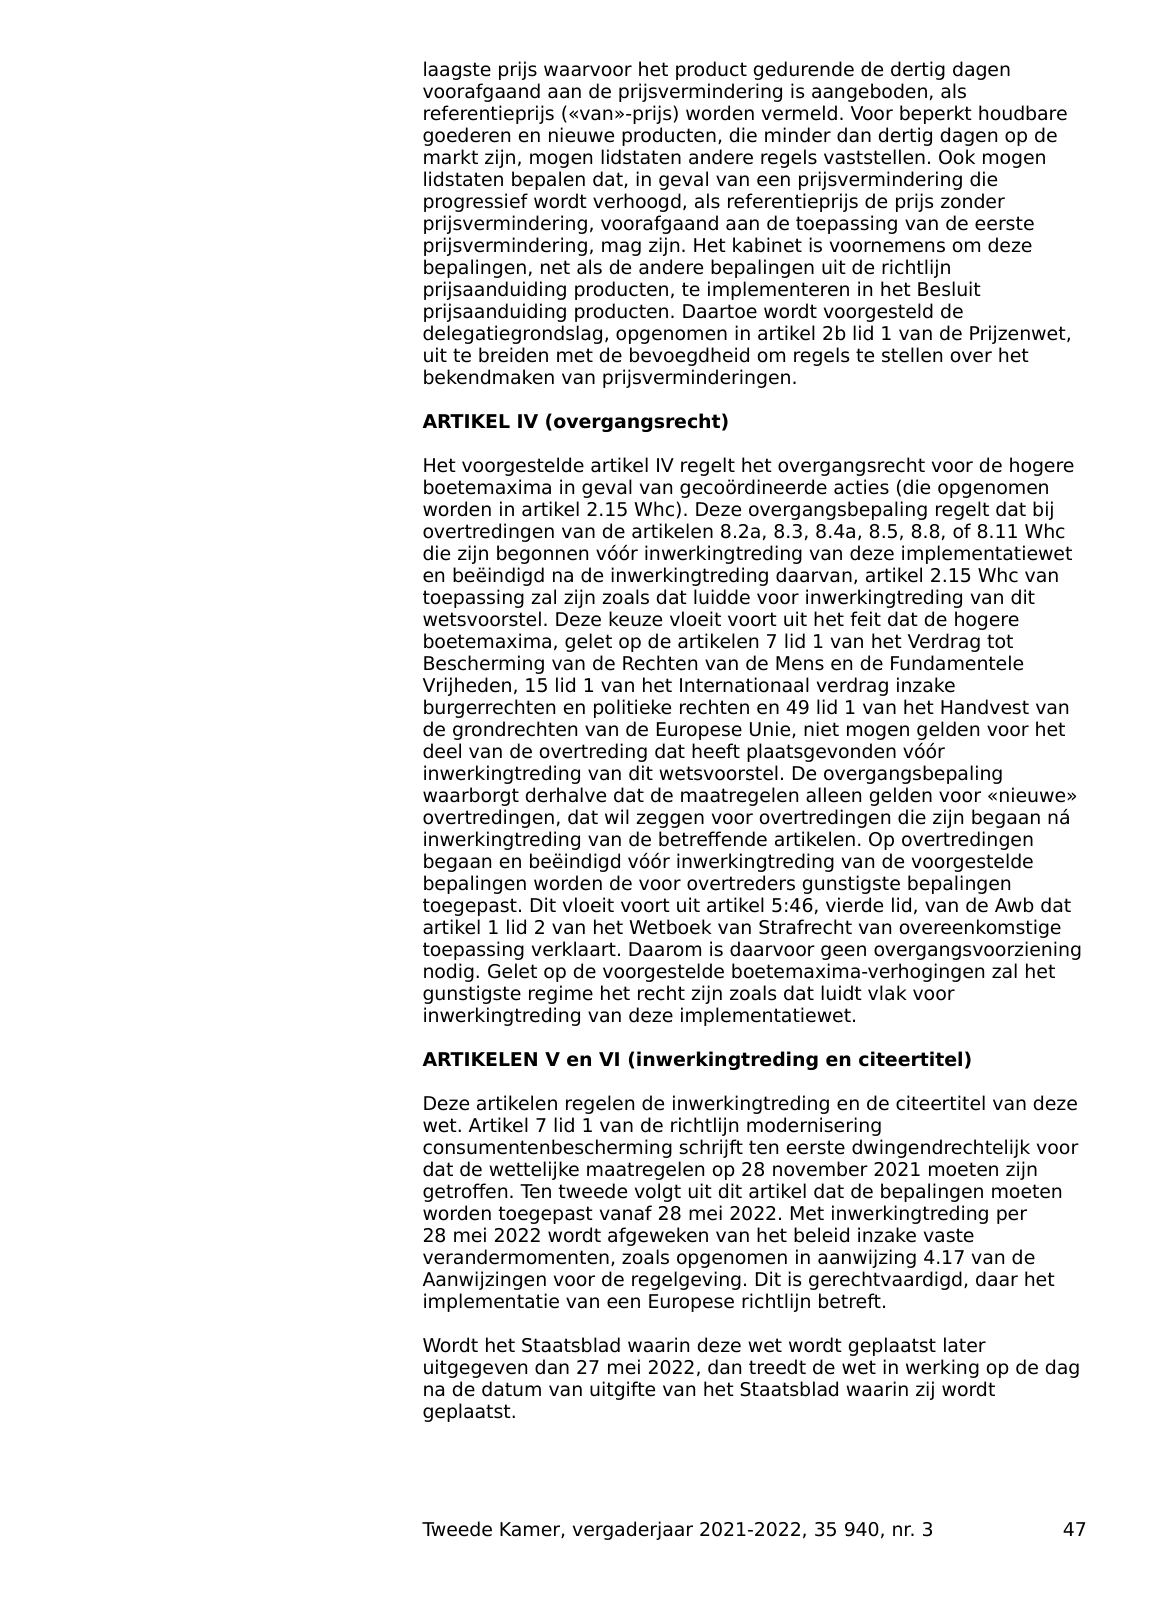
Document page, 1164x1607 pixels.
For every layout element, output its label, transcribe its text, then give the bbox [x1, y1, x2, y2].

text laagste prijs waarvoor het product gedurende de dertig dagen voorafgaand aan de prijsvermindering is aangeboden, als referentieprijs («van»-prijs) worden vermeld. Voor beperkt houdbare goederen en nieuwe producten, die minder dan dertig dagen op de markt zijn, mogen lidstaten andere regels vaststellen. Ook mogen lidstaten bepalen dat, in geval van een prijsvermindering die progressief wordt verhoogd, als referentieprijs de prijs zonder prijsvermindering, voorafgaand aan de toepassing van de eerste prijsvermindering, mag zijn. Het kabinet is voornemens om deze bepalingen, net als de andere bepalingen uit de richtlijn prijsaanduiding producten, te implementeren in het Besluit prijsaanduiding producten. Daartoe wordt voorgesteld de delegatiegrondslag, opgenomen in artikel 2b lid 1 van de Prijzenwet, uit te breiden met de bevoegdheid om regels te stellen over het bekendmaken van prijsverminderingen. [422, 59, 1087, 389]
text Het voorgestelde artikel IV regelt het overgangsrecht voor de hogere boetemaxima in geval van gecoördineerde acties (die opgenomen worden in artikel 2.15 Whc). Deze overgangsbepaling regelt dat bij overtredingen van de artikelen 8.2a, 8.3, 8.4a, 8.5, 8.8, of 8.11 Whc die zijn begonnen vóór inwerkingtreding van deze implementatiewet en beëindigd na de inwerkingtreding daarvan, artikel 2.15 Whc van toepassing zal zijn zoals dat luidde voor inwerkingtreding van dit wetsvoorstel. Deze keuze vloeit voort uit het feit dat de hogere boetemaxima, gelet op de artikelen 7 lid 1 van het Verdrag tot Bescherming van de Rechten van de Mens en de Fundamentele Vrijheden, 15 lid 1 van het Internationaal verdrag inzake burgerrechten en politieke rechten en 49 lid 1 van het Handvest van de grondrechten van de Europese Unie, niet mogen gelden voor het deel van de overtreding dat heeft plaatsgevonden vóór inwerkingtreding van dit wetsvoorstel. De overgangsbepaling waarborgt derhalve dat de maatregelen alleen gelden voor «nieuwe» overtredingen, dat wil zeggen voor overtredingen die zijn begaan ná inwerkingtreding van de betreffende artikelen. Op overtredingen begaan en beëindigd vóór inwerkingtreding van de voorgestelde bepalingen worden de voor overtreders gunstigste bepalingen toegepast. Dit vloeit voort uit artikel 5:46, vierde lid, van de Awb dat artikel 1 lid 2 van het Wetboek van Strafrecht van overeenkomstige toepassing verklaart. Daarom is daarvoor geen overgangsvoorziening nodig. Gelet op de voorgestelde boetemaxima-verhogingen zal het gunstigste regime het recht zijn zoals dat luidt vlak voor inwerkingtreding van deze implementatiewet. [422, 455, 1087, 1027]
text Wordt het Staatsblad waarin deze wet wordt geplaatst later uitgegeven dan 27 mei 2022, dan treedt de wet in werking op de dag na de datum van uitgifte van het Staatsblad waarin zij wordt geplaatst. [422, 1335, 1087, 1423]
subtitle ARTIKEL IV (overgangsrecht) [422, 411, 1087, 433]
subtitle ARTIKELEN V en VI (inwerkingtreding en citeertitel) [422, 1049, 1087, 1071]
text Deze artikelen regelen de inwerkingtreding en de citeertitel van deze wet. Artikel 7 lid 1 van de richtlijn modernisering consumentenbescherming schrijft ten eerste dwingendrechtelijk voor dat de wettelijke maatregelen op 28 november 2021 moeten zijn getroffen. Ten tweede volgt uit dit artikel dat de bepalingen moeten worden toegepast vanaf 28 mei 2022. Met inwerkingtreding per 28 mei 2022 wordt afgeweken van het beleid inzake vaste verandermomenten, zoals opgenomen in aanwijzing 4.17 van de Aanwijzingen voor de regelgeving. Dit is gerechtvaardigd, daar het implementatie van een Europese richtlijn betreft. [422, 1093, 1087, 1313]
